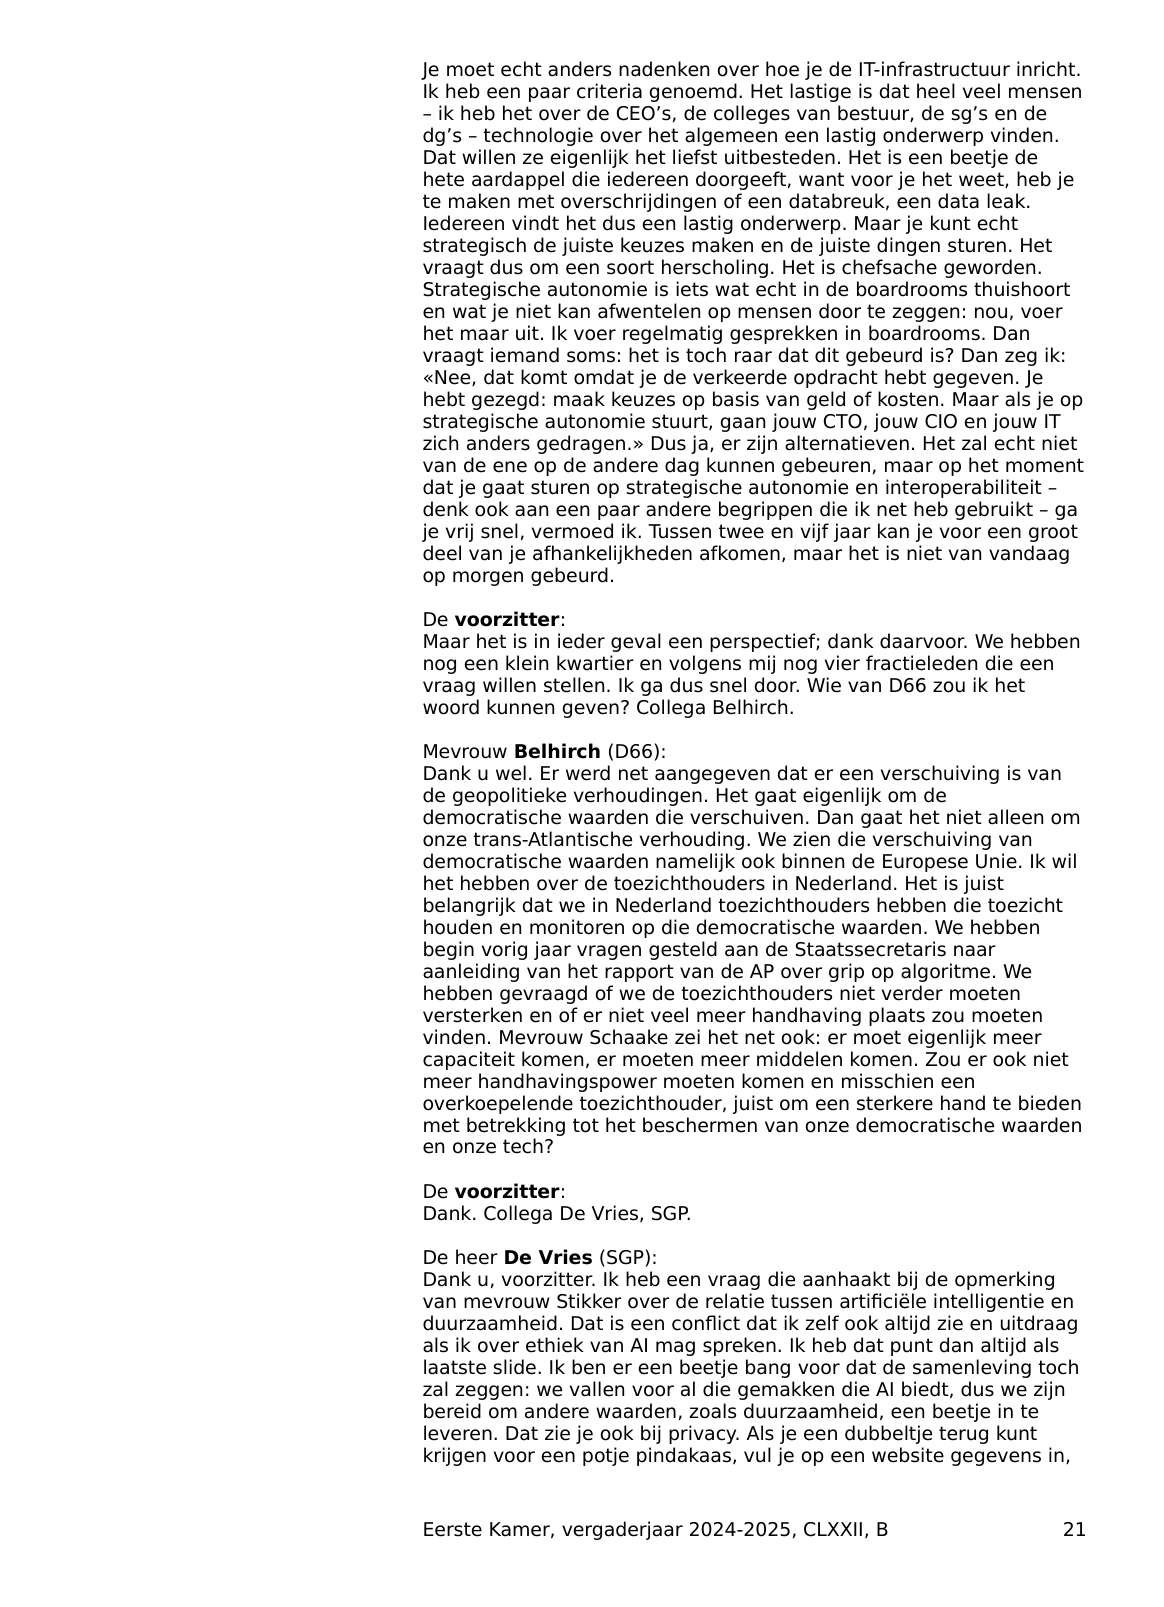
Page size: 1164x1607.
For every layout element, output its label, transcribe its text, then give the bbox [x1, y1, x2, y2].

text Je moet echt anders nadenken over hoe je de IT-infrastructuur inricht. Ik heb een paar criteria genoemd. Het lastige is dat heel veel mensen – ik heb het over de CEO’s, de colleges van bestuur, de sg’s en de dg’s – technologie over het algemeen een lastig onderwerp vinden. Dat willen ze eigenlijk het liefst uitbesteden. Het is een beetje de hete aardappel die iedereen doorgeeft, want voor je het weet, heb je te maken met overschrijdingen of een databreuk, een data leak. Iedereen vindt het dus een lastig onderwerp. Maar je kunt echt strategisch de juiste keuzes maken en de juiste dingen sturen. Het vraagt dus om een soort herscholing. Het is chefsache geworden. Strategische autonomie is iets wat echt in de boardrooms thuishoort en wat je niet kan afwentelen op mensen door te zeggen: nou, voer het maar uit. Ik voer regelmatig gesprekken in boardrooms. Dan vraagt iemand soms: het is toch raar dat dit gebeurd is? Dan zeg ik: «Nee, dat komt omdat je de verkeerde opdracht hebt gegeven. Je hebt gezegd: maak keuzes op basis van geld of kosten. Maar als je op strategische autonomie stuurt, gaan jouw CTO, jouw CIO en jouw IT zich anders gedragen.» Dus ja, er zijn alternatieven. Het zal echt niet van de ene op de andere dag kunnen gebeuren, maar op het moment dat je gaat sturen op strategische autonomie en interoperabiliteit – denk ook aan een paar andere begrippen die ik net heb gebruikt – ga je vrij snel, vermoed ik. Tussen twee en vijf jaar kan je voor een groot deel van je afhankelijkheden afkomen, maar het is niet van vandaag op morgen gebeurd. [422, 59, 1087, 587]
text Maar het is in ieder geval een perspectief; dank daarvoor. We hebben nog een klein kwartier en volgens mij nog vier fractieleden die een vraag willen stellen. Ik ga dus snel door. Wie van D66 zou ik het woord kunnen geven? Collega Belhirch. [422, 631, 1087, 719]
text De heer De Vries (SGP): [422, 1247, 1087, 1269]
text De voorzitter: [422, 1181, 1087, 1203]
text Mevrouw Belhirch (D66): [422, 741, 1087, 763]
text Dank u, voorzitter. Ik heb een vraag die aanhaakt bij de opmerking van mevrouw Stikker over de relatie tussen artificiële intelligentie en duurzaamheid. Dat is een conflict dat ik zelf ook altijd zie en uitdraag als ik over ethiek van AI mag spreken. Ik heb dat punt dan altijd als laatste slide. Ik ben er een beetje bang voor dat de samenleving toch zal zeggen: we vallen voor al die gemakken die AI biedt, dus we zijn bereid om andere waarden, zoals duurzaamheid, een beetje in te leveren. Dat zie je ook bij privacy. Als je een dubbeltje terug kunt krijgen voor een potje pindakaas, vul je op een website gegevens in, [422, 1269, 1087, 1467]
text Dank. Collega De Vries, SGP. [422, 1203, 1087, 1224]
text De voorzitter: [422, 609, 1087, 631]
text Dank u wel. Er werd net aangegeven dat er een verschuiving is van de geopolitieke verhoudingen. Het gaat eigenlijk om de democratische waarden die verschuiven. Dan gaat het niet alleen om onze trans-Atlantische verhouding. We zien die verschuiving van democratische waarden namelijk ook binnen de Europese Unie. Ik wil het hebben over de toezichthouders in Nederland. Het is juist belangrijk dat we in Nederland toezichthouders hebben die toezicht houden en monitoren op die democratische waarden. We hebben begin vorig jaar vragen gesteld aan de Staatssecretaris naar aanleiding van het rapport van de AP over grip op algoritme. We hebben gevraagd of we de toezichthouders niet verder moeten versterken en of er niet veel meer handhaving plaats zou moeten vinden. Mevrouw Schaake zei het net ook: er moet eigenlijk meer capaciteit komen, er moeten meer middelen komen. Zou er ook niet meer handhavingspower moeten komen en misschien een overkoepelende toezichthouder, juist om een sterkere hand te bieden met betrekking tot het beschermen van onze democratische waarden en onze tech? [422, 763, 1087, 1158]
